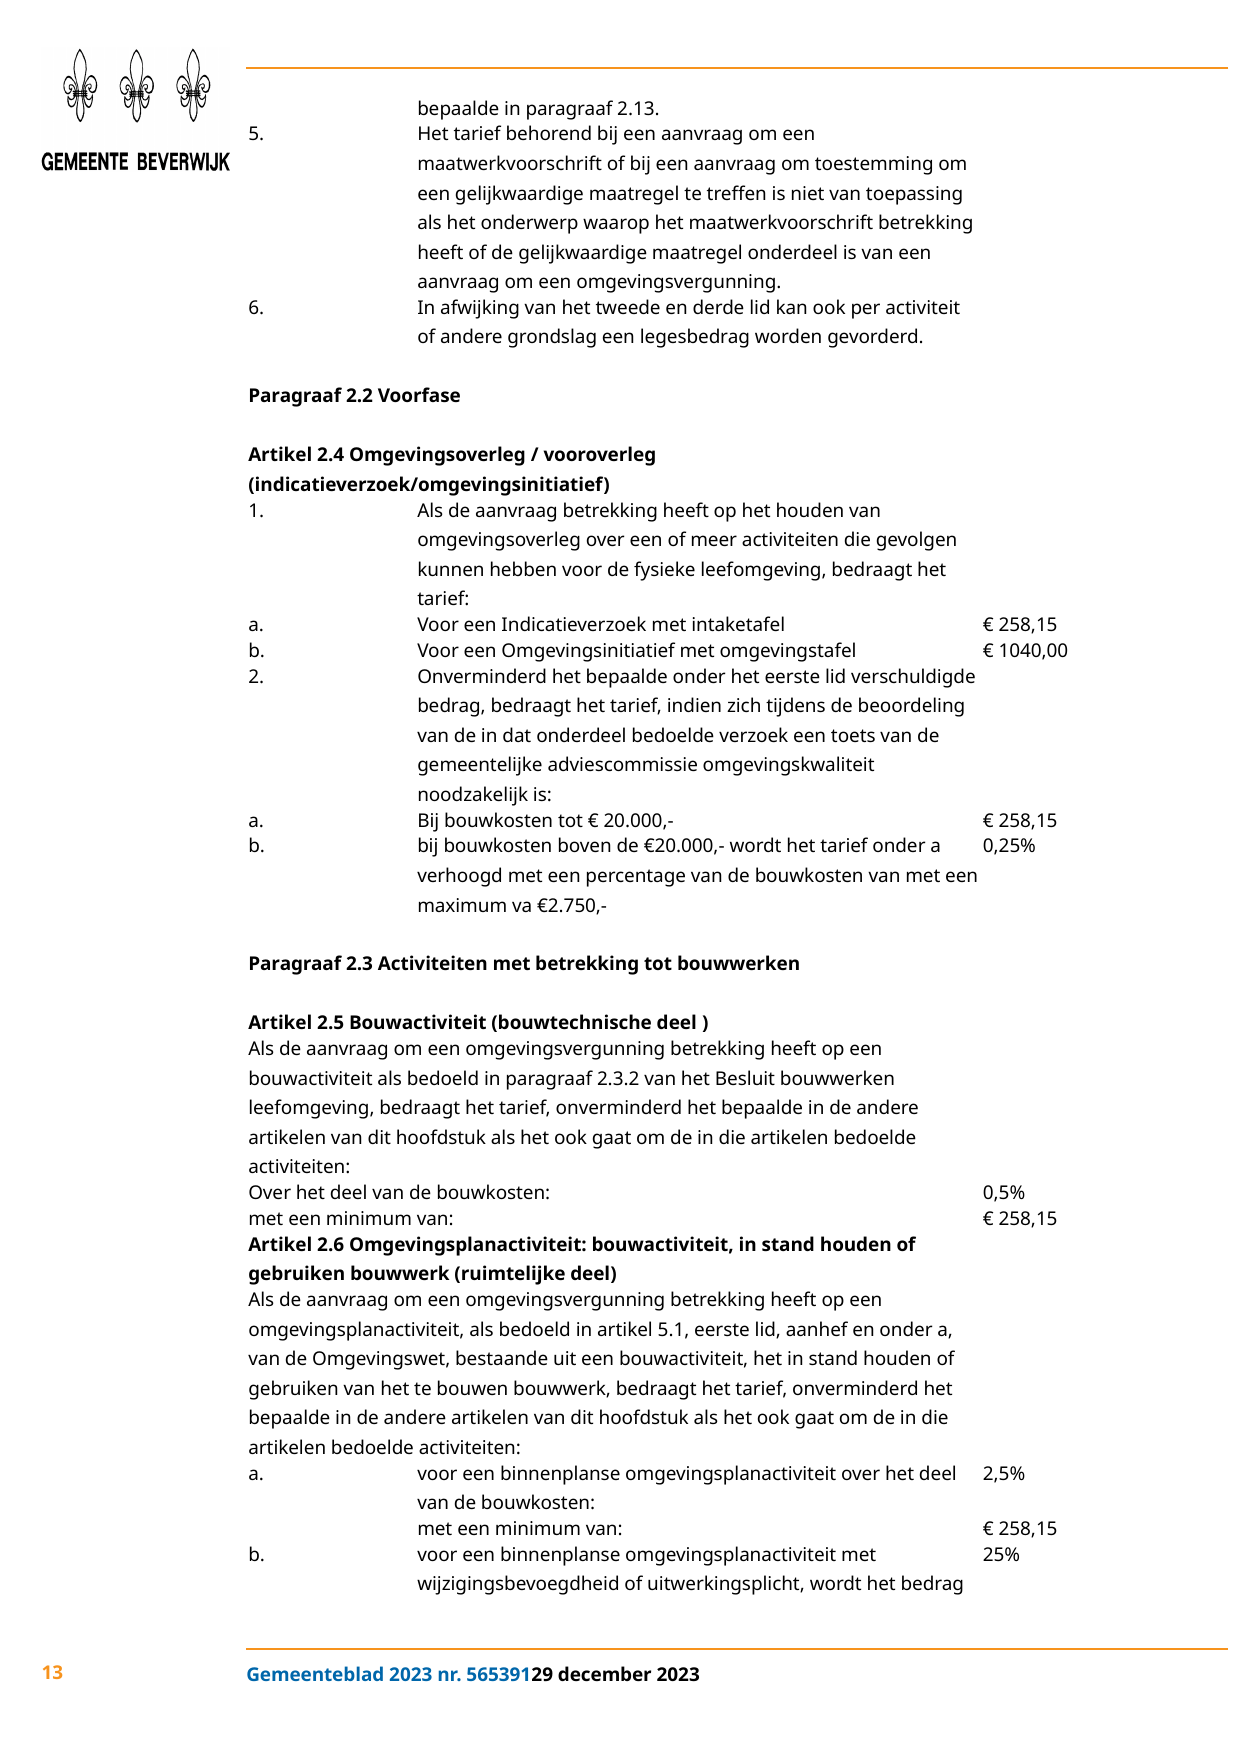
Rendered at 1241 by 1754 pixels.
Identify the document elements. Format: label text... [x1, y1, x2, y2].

table_cell In afwijking van het tweede en derde lid kan ook per activiteit of andere grondslag een legesbedrag worden gevorderd. [417, 294, 983, 349]
table_cell a. [248, 611, 417, 637]
table_cell Artikel 2.6 Omgevingsplanactiviteit: bouwactiviteit, in stand houden of gebruiken bouwwerk (ruimtelijke deel) [248, 1231, 983, 1286]
text Paragraaf 2.2 Voorfase [248, 382, 1152, 408]
table_cell 5. [248, 121, 417, 294]
picture [41, 47, 231, 172]
table_cell 2,5% [983, 1460, 1152, 1515]
table_cell [983, 95, 1152, 121]
table_cell 0,25% [983, 833, 1152, 917]
table_cell a. [248, 807, 417, 833]
table_cell met een minimum van: [417, 1515, 983, 1541]
table_cell 1. [248, 497, 417, 611]
table_cell Als de aanvraag om een omgevingsvergunning betrekking heeft op een bouwactiviteit als bedoeld in paragraaf 2.3.2 van het Besluit bouwwerken leefomgeving, bedraagt het tarief, onverminderd het bepaalde in de andere artikelen van dit hoofdstuk als het ook gaat om de in die artikelen bedoelde activiteiten: [248, 1035, 983, 1179]
table_cell € 258,15 [983, 611, 1152, 637]
table_cell Als de aanvraag om een omgevingsvergunning betrekking heeft op een omgevingsplanactiviteit, als bedoeld in artikel 5.1, eerste lid, aanhef en onder a, van de Omgevingswet, bestaande uit een bouwactiviteit, het in stand houden of gebruiken van het te bouwen bouwwerk, bedraagt het tarief, onverminderd het bepaalde in de andere artikelen van dit hoofdstuk als het ook gaat om de in die artikelen bedoelde activiteiten: [248, 1286, 983, 1460]
table_header [983, 1010, 1152, 1035]
table_cell [983, 121, 1152, 294]
table_header Artikel 2.5 Bouwactiviteit (bouwtechnische deel ) [248, 1010, 983, 1035]
table_cell [248, 1515, 417, 1541]
table_cell met een minimum van: [248, 1205, 983, 1231]
table_cell € 258,15 [983, 807, 1152, 833]
table_cell Voor een Indicatieverzoek met intaketafel [417, 611, 983, 637]
table_cell bepaalde in paragraaf 2.13. [417, 95, 983, 121]
table_cell [983, 1231, 1152, 1286]
table_cell b. [248, 637, 417, 663]
table_cell [983, 1035, 1152, 1179]
table_cell [983, 1286, 1152, 1460]
table_cell [983, 497, 1152, 611]
table_cell 0,5% [983, 1179, 1152, 1205]
table_cell b. [248, 833, 417, 917]
table_cell Voor een Omgevingsinitiatief met omgevingstafel [417, 637, 983, 663]
table_header [983, 442, 1152, 497]
table_cell b. [248, 1541, 417, 1596]
table_cell Bij bouwkosten tot € 20.000,- [417, 807, 983, 833]
table_cell bij bouwkosten boven de €20.000,- wordt het tarief onder a verhoogd met een percentage van de bouwkosten van met een maximum va €2.750,- [417, 833, 983, 917]
table_cell 2. [248, 663, 417, 807]
table_cell Onverminderd het bepaalde onder het eerste lid verschuldigde bedrag, bedraagt het tarief, indien zich tijdens de beoordeling van de in dat onderdeel bedoelde verzoek een toets van de gemeentelijke adviescommissie omgevingskwaliteit noodzakelijk is: [417, 663, 983, 807]
table_cell Over het deel van de bouwkosten: [248, 1179, 983, 1205]
table_cell [983, 294, 1152, 349]
table_cell € 1040,00 [983, 637, 1152, 663]
table_cell voor een binnenplanse omgevingsplanactiviteit over het deel van de bouwkosten: [417, 1460, 983, 1515]
table_cell [248, 95, 417, 121]
table_cell 25% [983, 1541, 1152, 1596]
table_cell a. [248, 1460, 417, 1515]
text Paragraaf 2.3 Activiteiten met betrekking tot bouwwerken [248, 950, 1152, 976]
table_header Artikel 2.4 Omgevingsoverleg / vooroverleg (indicatieverzoek/omgevingsinitiatief) [248, 442, 983, 497]
table_cell Als de aanvraag betrekking heeft op het houden van omgevingsoverleg over een of meer activiteiten die gevolgen kunnen hebben voor de fysieke leefomgeving, bedraagt het tarief: [417, 497, 983, 611]
table_cell 6. [248, 294, 417, 349]
table_cell € 258,15 [983, 1515, 1152, 1541]
table_cell voor een binnenplanse omgevingsplanactiviteit met wijzigingsbevoegdheid of uitwerkingsplicht, wordt het bedrag [417, 1541, 983, 1596]
table_cell € 258,15 [983, 1205, 1152, 1231]
table_cell Het tarief behorend bij een aanvraag om een maatwerkvoorschrift of bij een aanvraag om toestemming om een gelijkwaardige maatregel te treffen is niet van toepassing als het onderwerp waarop het maatwerkvoorschrift betrekking heeft of de gelijkwaardige maatregel onderdeel is van een aanvraag om een omgevingsvergunning. [417, 121, 983, 294]
table_cell [983, 663, 1152, 807]
